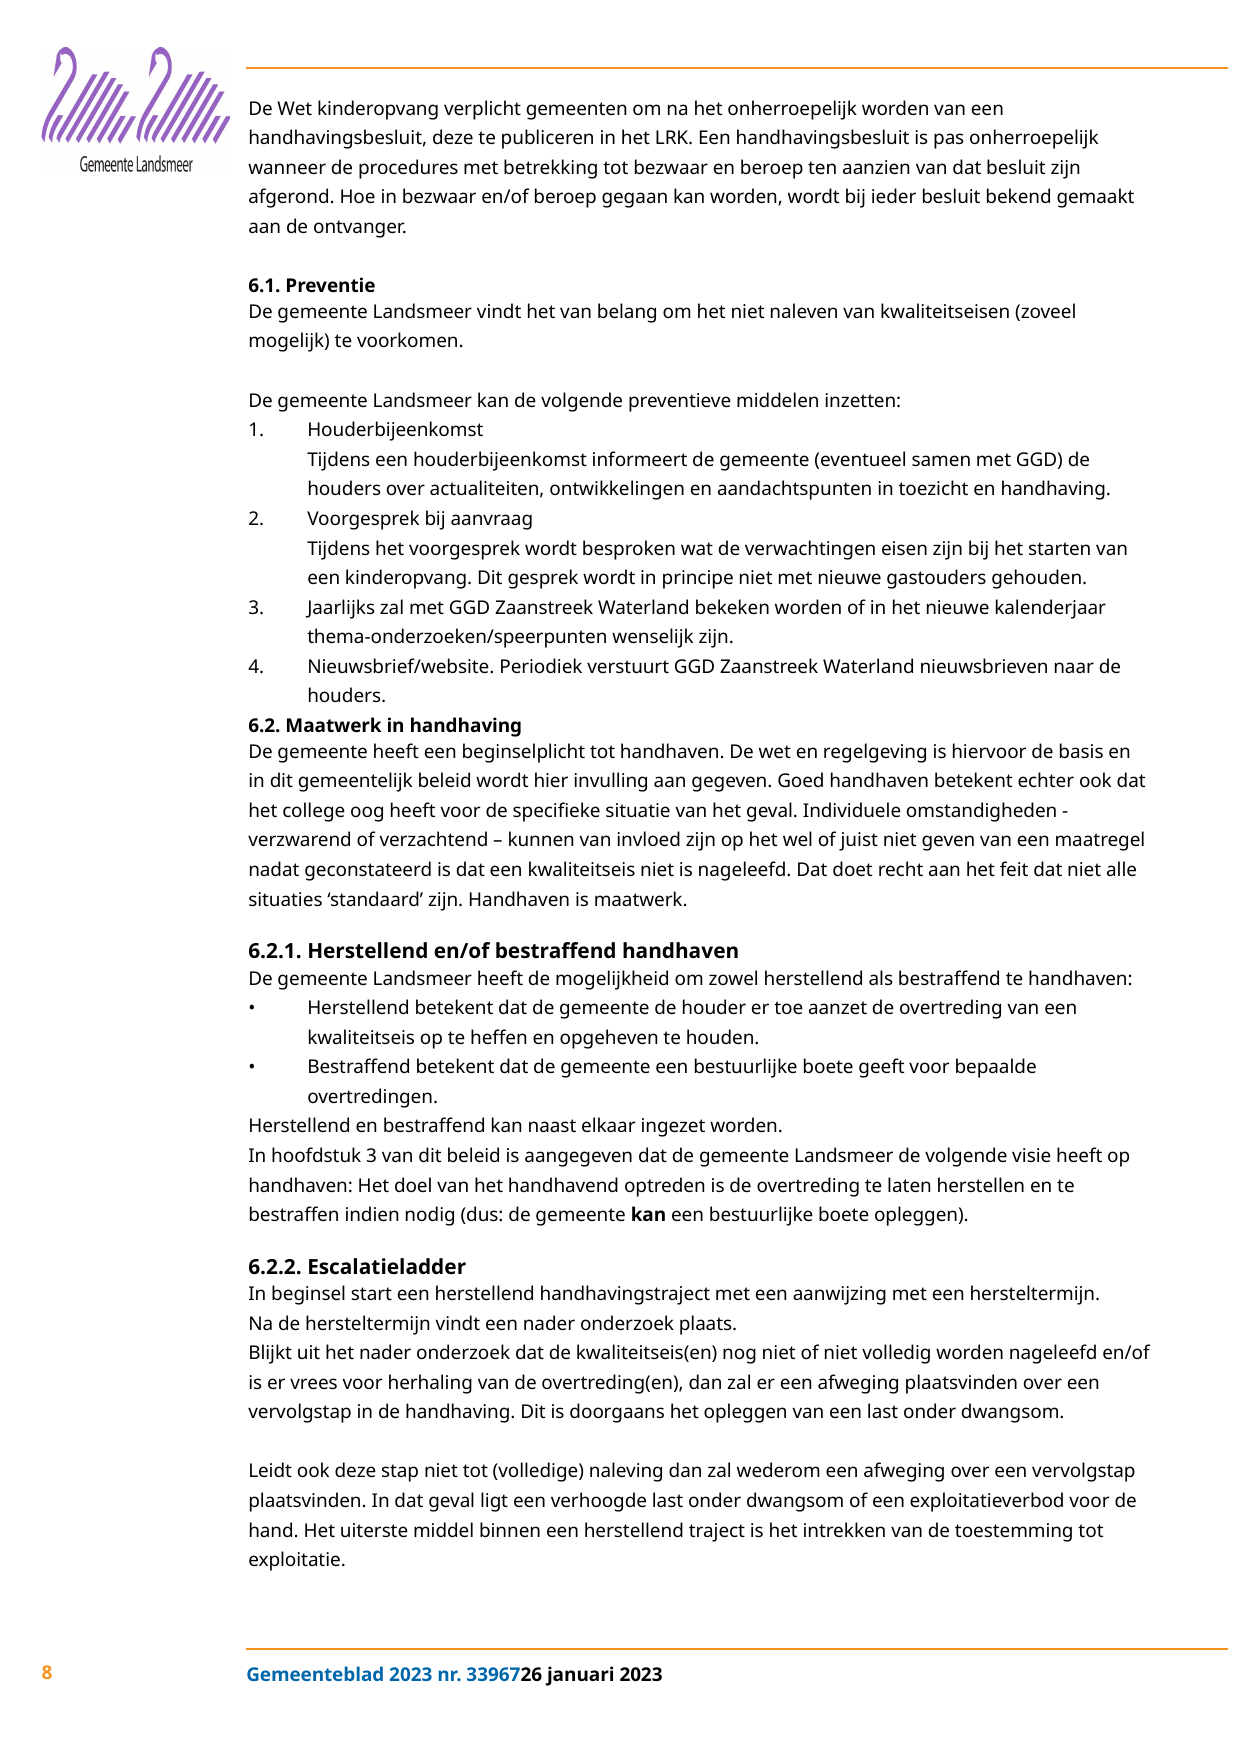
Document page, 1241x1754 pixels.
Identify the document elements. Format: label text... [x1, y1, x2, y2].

text 6.2. Maatwerk in handhaving [248, 712, 1152, 738]
text Herstellend en bestraffend kan naast elkaar ingezet worden. [248, 1113, 1152, 1138]
text De gemeente heeft een beginselplicht tot handhaven. De wet en regelgeving is hiervoor de basis en in dit gemeentelijk beleid wordt hier invulling aan gegeven. Goed handhaven betekent echter ook dat het college oog heeft voor de specifieke situatie van het geval. Individuele omstandigheden - verzwarend of verzachtend – kunnen van invloed zijn op het wel of juist niet geven van een maatregel nadat geconstateerd is dat een kwaliteitseis niet is nageleefd. Dat doet recht aan het feit dat niet alle situaties ‘standaard’ zijn. Handhaven is maatwerk. [248, 738, 1152, 912]
list Nieuwsbrief/website. Periodiek verstuurt GGD Zaanstreek Waterland nieuwsbrieven naar de houders. [248, 653, 1152, 708]
list Tijdens het voorgesprek wordt besproken wat de verwachtingen eisen zijn bij het starten van een kinderopvang. Dit gesprek wordt in principe niet met nieuwe gastouders gehouden. [248, 535, 1152, 590]
text Leidt ook deze stap niet tot (volledige) naleving dan zal wederom een afweging over een vervolgstap plaatsvinden. In dat geval ligt een verhoogde last onder dwangsom of een exploitatieverbod voor de hand. Het uiterste middel binnen een herstellend traject is het intrekken van de toestemming tot exploitatie. [248, 1458, 1152, 1572]
text Na de hersteltermijn vindt een nader onderzoek plaats. [248, 1310, 1152, 1336]
list Jaarlijks zal met GGD Zaanstreek Waterland bekeken worden of in het nieuwe kalenderjaar thema-onderzoeken/speerpunten wenselijk zijn. [248, 594, 1152, 649]
list Tijdens een houderbijeenkomst informeert de gemeente (eventueel samen met GGD) de houders over actualiteiten, ontwikkelingen en aandachtspunten in toezicht en handhaving. [248, 446, 1152, 501]
text 6.1. Preventie [248, 272, 1152, 298]
text De Wet kinderopvang verplicht gemeenten om na het onherroepelijk worden van een handhavingsbesluit, deze te publiceren in het LRK. Een handhavingsbesluit is pas onherroepelijk wanneer de procedures met betrekking tot bezwaar en beroep ten aanzien van dat besluit zijn afgerond. Hoe in bezwaar en/of beroep gegaan kan worden, wordt bij ieder besluit bekend gemaakt aan de ontvanger. [248, 95, 1152, 239]
text 6.2.1. Herstellend en/of bestraffend handhaven [248, 936, 1152, 965]
text In hoofdstuk 3 van dit beleid is aangegeven dat de gemeente Landsmeer de volgende visie heeft op handhaven: Het doel van het handhavend optreden is de overtreding te laten herstellen en te bestraffen indien nodig (dus: de gemeente kan een bestuurlijke boete opleggen). [248, 1142, 1152, 1227]
text De gemeente Landsmeer vindt het van belang om het niet naleven van kwaliteitseisen (zoveel mogelijk) te voorkomen. [248, 298, 1152, 353]
text De gemeente Landsmeer kan de volgende preventieve middelen inzetten: [248, 387, 1152, 412]
picture [41, 47, 231, 172]
list Bestraffend betekent dat de gemeente een bestuurlijke boete geeft voor bepaalde overtredingen. [248, 1053, 1152, 1109]
text De gemeente Landsmeer heeft de mogelijkheid om zowel herstellend als bestraffend te handhaven: [248, 965, 1152, 990]
list Herstellend betekent dat de gemeente de houder er toe aanzet de overtreding van een kwaliteitseis op te heffen en opgeheven te houden. [248, 994, 1152, 1049]
text Blijkt uit het nader onderzoek dat de kwaliteitseis(en) nog niet of niet volledig worden nageleefd en/of is er vrees voor herhaling van de overtreding(en), dan zal er een afweging plaatsvinden over een vervolgstap in de handhaving. Dit is doorgaans het opleggen van een last onder dwangsom. [248, 1339, 1152, 1424]
text 6.2.2. Escalatieladder [248, 1252, 1152, 1280]
text In beginsel start een herstellend handhavingstraject met een aanwijzing met een hersteltermijn. [248, 1280, 1152, 1306]
list Houderbijeenkomst [248, 416, 1152, 442]
list Voorgesprek bij aanvraag [248, 505, 1152, 531]
